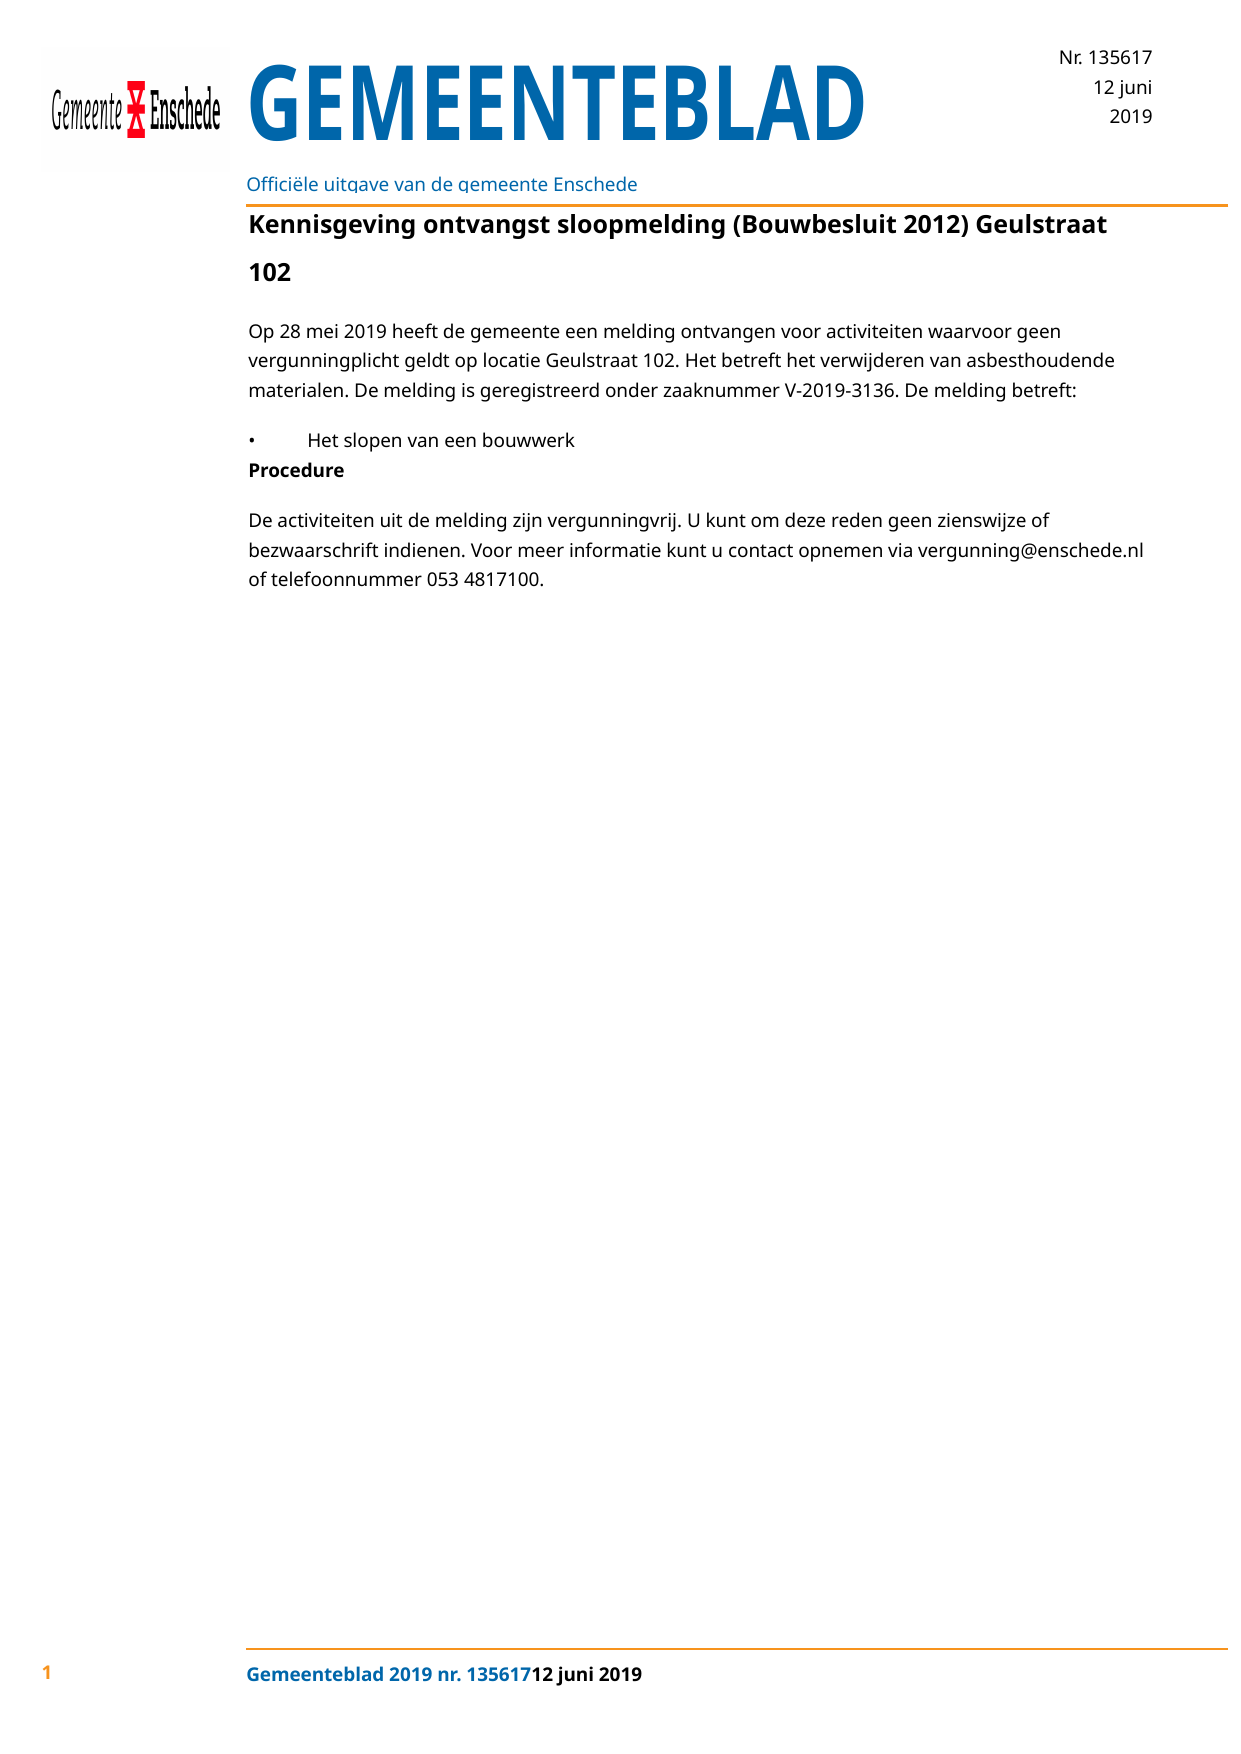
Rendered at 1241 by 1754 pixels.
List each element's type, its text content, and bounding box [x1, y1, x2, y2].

text Kennisgeving ontvangst sloopmelding (Bouwbesluit 2012) Geulstraat 102 [248, 207, 1152, 288]
list Het slopen van een bouwwerk [248, 427, 1152, 453]
picture [41, 47, 231, 172]
text De activiteiten uit de melding zijn vergunningvrij. U kunt om deze reden geen zienswijze of bezwaarschrift indienen. Voor meer informatie kunt u contact opnemen via vergunning@enschede.nl of telefoonnummer 053 4817100. [248, 507, 1152, 592]
text Op 28 mei 2019 heeft de gemeente een melding ontvangen voor activiteiten waarvoor geen vergunningplicht geldt op locatie Geulstraat 102. Het betreft het verwijderen van asbesthoudende materialen. De melding is geregistreerd onder zaaknummer V-2019-3136. De melding betreft: [248, 318, 1152, 403]
text Procedure [248, 457, 1152, 483]
